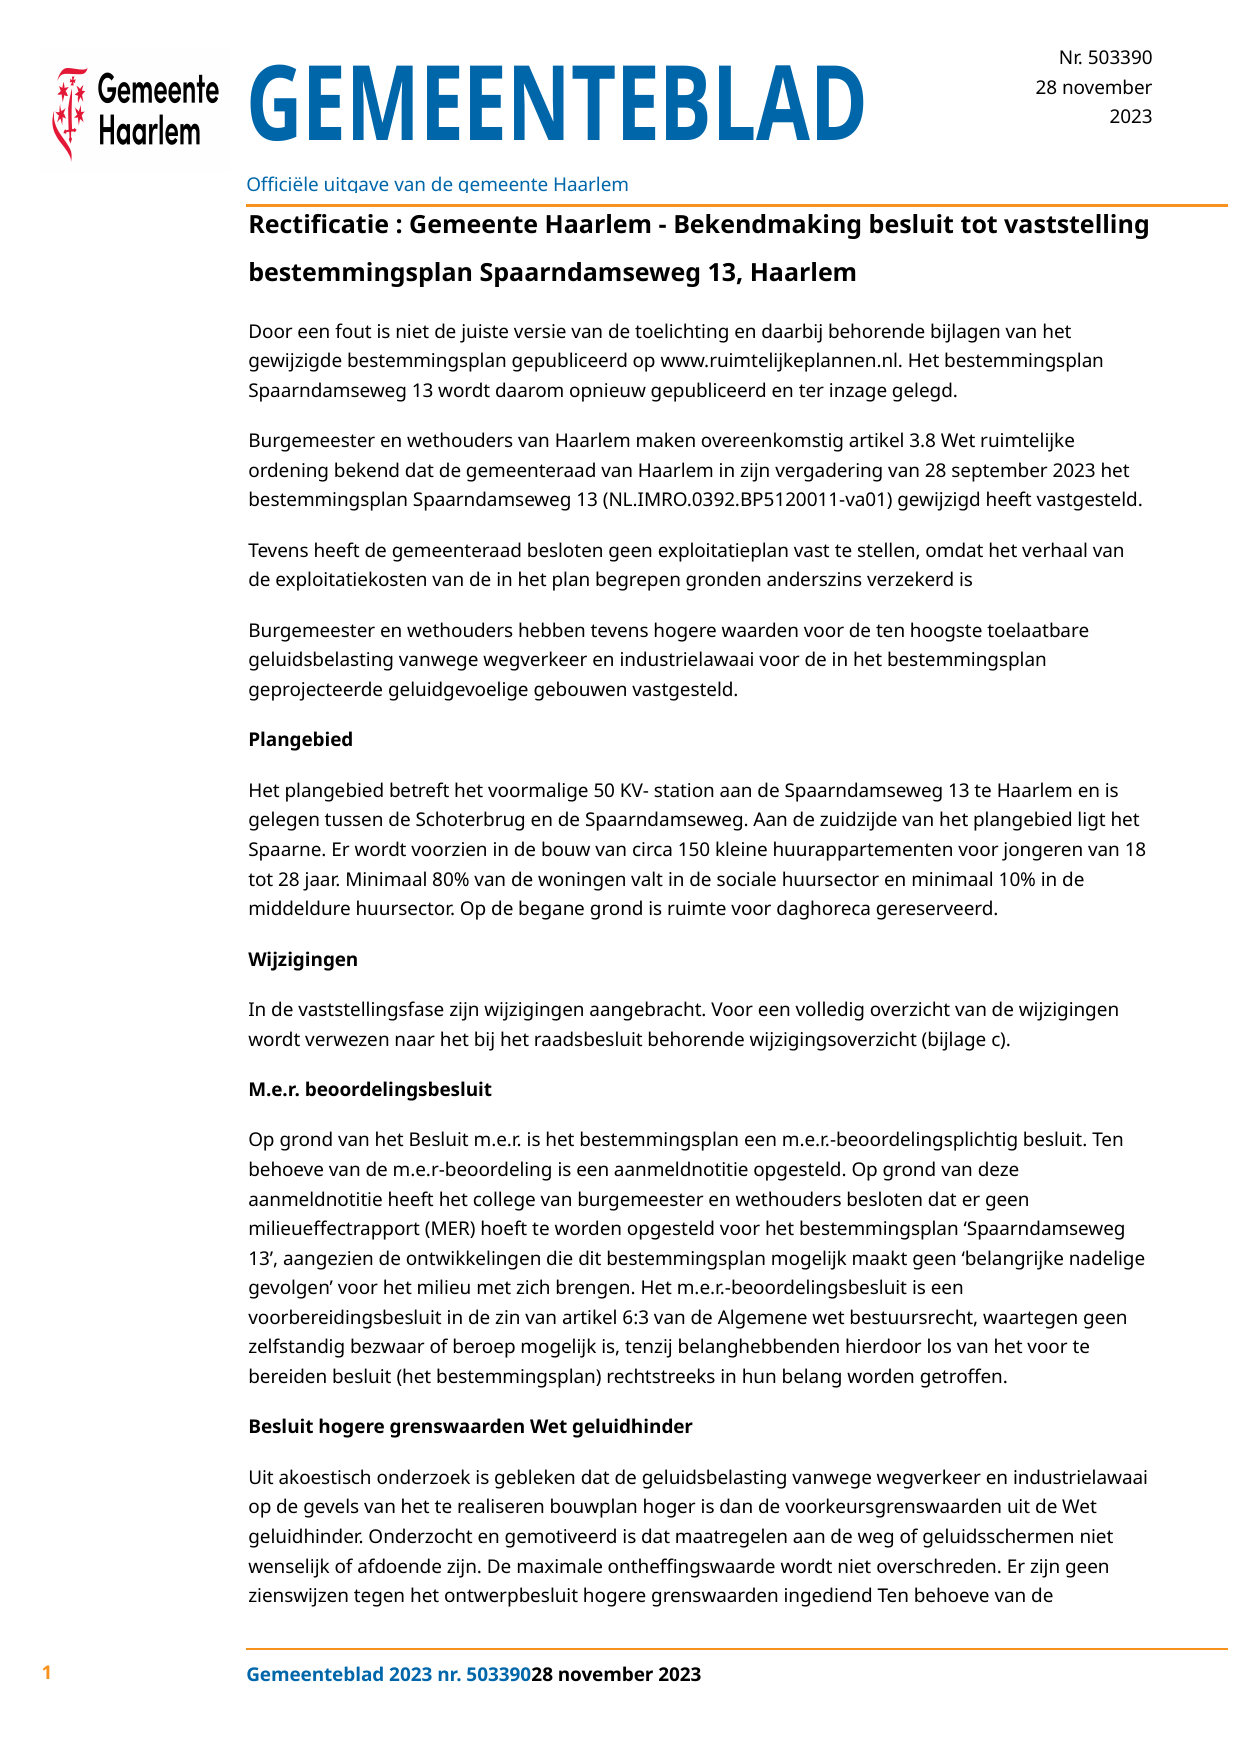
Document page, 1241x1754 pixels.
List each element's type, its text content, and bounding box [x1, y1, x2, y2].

text Rectificatie : Gemeente Haarlem - Bekendmaking besluit tot vaststelling bestemmingsplan Spaarndamseweg 13, Haarlem [248, 207, 1152, 288]
text In de vaststellingsfase zijn wijzigingen aangebracht. Voor een volledig overzicht van de wijzigingen wordt verwezen naar het bij het raadsbesluit behorende wijzigingsoverzicht (bijlage c). [248, 996, 1152, 1052]
text Burgemeester en wethouders van Haarlem maken overeenkomstig artikel 3.8 Wet ruimtelijke ordening bekend dat de gemeenteraad van Haarlem in zijn vergadering van 28 september 2023 het bestemmingsplan Spaarndamseweg 13 (NL.IMRO.0392.BP5120011-va01) gewijzigd heeft vastgesteld. [248, 427, 1152, 512]
text Burgemeester en wethouders hebben tevens hogere waarden voor de ten hoogste toelaatbare geluidsbelasting vanwege wegverkeer en industrielawaai voor de in het bestemmingsplan geprojecteerde geluidgevoelige gebouwen vastgesteld. [248, 617, 1152, 702]
text Door een fout is niet de juiste versie van de toelichting en daarbij behorende bijlagen van het gewijzigde bestemmingsplan gepubliceerd op www.ruimtelijkeplannen.nl. Het bestemmingsplan Spaarndamseweg 13 wordt daarom opnieuw gepubliceerd en ter inzage gelegd. [248, 318, 1152, 403]
text M.e.r. beoordelingsbesluit [248, 1076, 1152, 1102]
text Tevens heeft de gemeenteraad besloten geen exploitatieplan vast te stellen, omdat het verhaal van de exploitatiekosten van de in het plan begrepen gronden anderszins verzekerd is [248, 537, 1152, 592]
text Plangebied [248, 727, 1152, 752]
picture [41, 47, 231, 172]
text Besluit hogere grenswaarden Wet geluidhinder [248, 1414, 1152, 1439]
text Uit akoestisch onderzoek is gebleken dat de geluidsbelasting vanwege wegverkeer en industrielawaai op de gevels van het te realiseren bouwplan hoger is dan de voorkeursgrenswaarden uit de Wet geluidhinder. Onderzocht en gemotiveerd is dat maatregelen aan de weg of geluidsschermen niet wenselijk of afdoende zijn. De maximale ontheffingswaarde wordt niet overschreden. Er zijn geen zienswijzen tegen het ontwerpbesluit hogere grenswaarden ingediend Ten behoeve van de [248, 1464, 1152, 1608]
text Het plangebied betreft het voormalige 50 KV- station aan de Spaarndamseweg 13 te Haarlem en is gelegen tussen de Schoterbrug en de Spaarndamseweg. Aan de zuidzijde van het plangebied ligt het Spaarne. Er wordt voorzien in de bouw van circa 150 kleine huurappartementen voor jongeren van 18 tot 28 jaar. Minimaal 80% van de woningen valt in de sociale huursector en minimaal 10% in de middeldure huursector. Op de begane grond is ruimte voor daghoreca gereserveerd. [248, 777, 1152, 921]
text Op grond van het Besluit m.e.r. is het bestemmingsplan een m.e.r.-beoordelingsplichtig besluit. Ten behoeve van de m.e.r-beoordeling is een aanmeldnotitie opgesteld. Op grond van deze aanmeldnotitie heeft het college van burgemeester en wethouders besloten dat er geen milieueffectrapport (MER) hoeft te worden opgesteld voor het bestemmingsplan ‘Spaarndamseweg 13’, aangezien de ontwikkelingen die dit bestemmingsplan mogelijk maakt geen ‘belangrijke nadelige gevolgen’ voor het milieu met zich brengen. Het m.e.r.-beoordelingsbesluit is een voorbereidingsbesluit in de zin van artikel 6:3 van de Algemene wet bestuursrecht, waartegen geen zelfstandig bezwaar of beroep mogelijk is, tenzij belanghebbenden hierdoor los van het voor te bereiden besluit (het bestemmingsplan) rechtstreeks in hun belang worden getroffen. [248, 1127, 1152, 1389]
text Wijzigingen [248, 946, 1152, 972]
